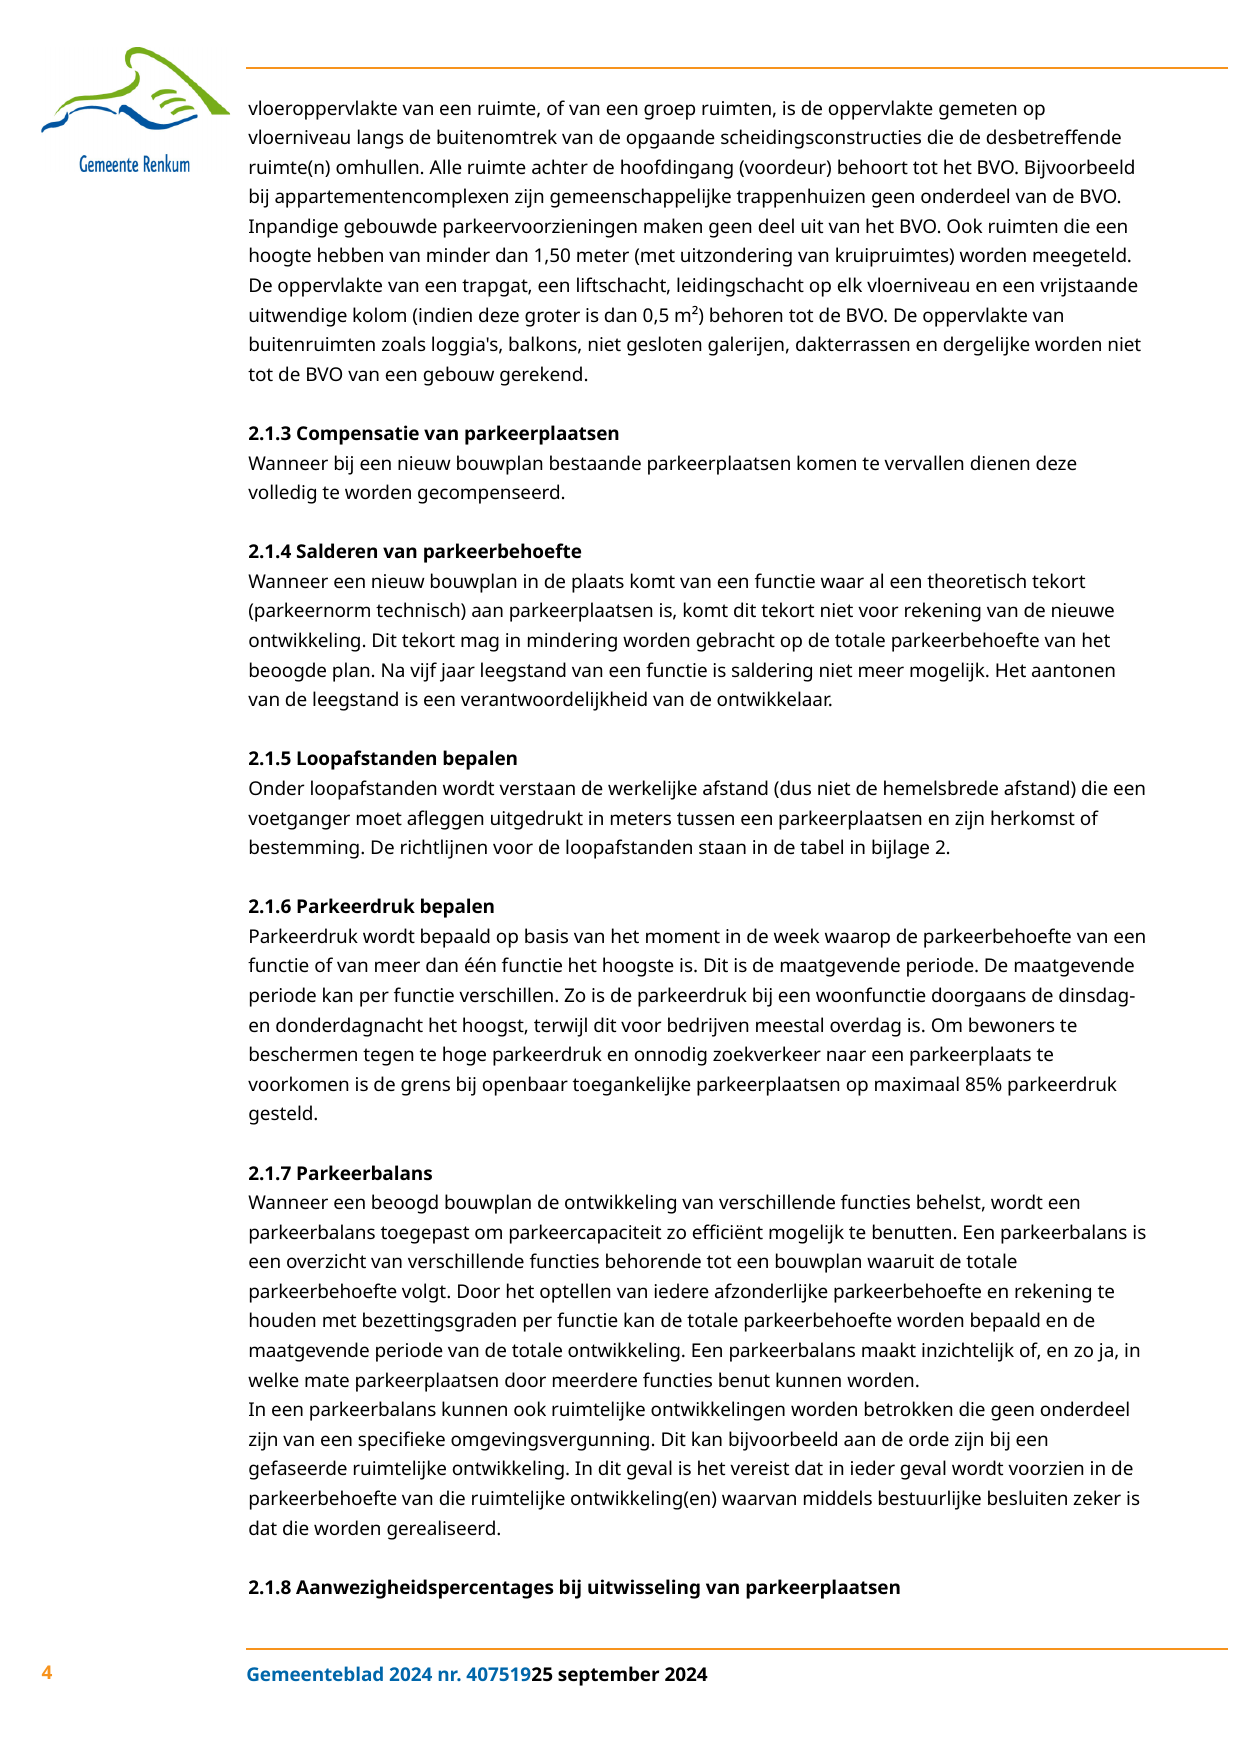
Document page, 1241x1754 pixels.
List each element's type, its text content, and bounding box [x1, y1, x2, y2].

text 2.1.6 Parkeerdruk bepalen [248, 893, 1152, 919]
text vloeroppervlakte van een ruimte, of van een groep ruimten, is de oppervlakte gemeten op vloerniveau langs de buitenomtrek van de opgaande scheidingsconstructies die de desbetreffende ruimte(n) omhullen. Alle ruimte achter de hoofdingang (voordeur) behoort tot het BVO. Bijvoorbeeld bij appartementencomplexen zijn gemeenschappelijke trappenhuizen geen onderdeel van de BVO. [248, 95, 1152, 209]
text Wanneer bij een nieuw bouwplan bestaande parkeerplaatsen komen te vervallen dienen deze volledig te worden gecompenseerd. [248, 450, 1152, 505]
text 2.1.8 Aanwezigheidspercentages bij uitwisseling van parkeerplaatsen [248, 1574, 1152, 1600]
text 2.1.4 Salderen van parkeerbehoefte [248, 538, 1152, 564]
text 2.1.3 Compensatie van parkeerplaatsen [248, 420, 1152, 446]
text Onder loopafstanden wordt verstaan de werkelijke afstand (dus niet de hemelsbrede afstand) die een voetganger moet afleggen uitgedrukt in meters tussen een parkeerplaatsen en zijn herkomst of bestemming. De richtlijnen voor de loopafstanden staan in de tabel in bijlage 2. [248, 775, 1152, 860]
text Parkeerdruk wordt bepaald op basis van het moment in de week waarop de parkeerbehoefte van een functie of van meer dan één functie het hoogste is. Dit is de maatgevende periode. De maatgevende periode kan per functie verschillen. Zo is de parkeerdruk bij een woonfunctie doorgaans de dinsdag- en donderdagnacht het hoogst, terwijl dit voor bedrijven meestal overdag is. Om bewoners te beschermen tegen te hoge parkeerdruk en onnodig zoekverkeer naar een parkeerplaats te voorkomen is de grens bij openbaar toegankelijke parkeerplaatsen op maximaal 85% parkeerdruk gesteld. [248, 923, 1152, 1126]
text Wanneer een beoogd bouwplan de ontwikkeling van verschillende functies behelst, wordt een parkeerbalans toegepast om parkeercapaciteit zo efficiënt mogelijk te benutten. Een parkeerbalans is een overzicht van verschillende functies behorende tot een bouwplan waaruit de totale parkeerbehoefte volgt. Door het optellen van iedere afzonderlijke parkeerbehoefte en rekening te houden met bezettingsgraden per functie kan de totale parkeerbehoefte worden bepaald en de maatgevende periode van de totale ontwikkeling. Een parkeerbalans maakt inzichtelijk of, en zo ja, in welke mate parkeerplaatsen door meerdere functies benut kunnen worden. [248, 1189, 1152, 1393]
text 2.1.7 Parkeerbalans [248, 1160, 1152, 1186]
text Inpandige gebouwde parkeervoorzieningen maken geen deel uit van het BVO. Ook ruimten die een hoogte hebben van minder dan 1,50 meter (met uitzondering van kruipruimtes) worden meegeteld. De oppervlakte van een trapgat, een liftschacht, leidingschacht op elk vloerniveau en een vrijstaande uitwendige kolom (indien deze groter is dan 0,5 m²) behoren tot de BVO. De oppervlakte van buitenruimten zoals loggia's, balkons, niet gesloten galerijen, dakterrassen en dergelijke worden niet tot de BVO van een gebouw gerekend. [248, 213, 1152, 387]
text 2.1.5 Loopafstanden bepalen [248, 746, 1152, 771]
text In een parkeerbalans kunnen ook ruimtelijke ontwikkelingen worden betrokken die geen onderdeel zijn van een specifieke omgevingsvergunning. Dit kan bijvoorbeeld aan de orde zijn bij een gefaseerde ruimtelijke ontwikkeling. In dit geval is het vereist dat in ieder geval wordt voorzien in de parkeerbehoefte van die ruimtelijke ontwikkeling(en) waarvan middels bestuurlijke besluiten zeker is dat die worden gerealiseerd. [248, 1396, 1152, 1541]
picture [41, 47, 231, 172]
text Wanneer een nieuw bouwplan in de plaats komt van een functie waar al een theoretisch tekort (parkeernorm technisch) aan parkeerplaatsen is, komt dit tekort niet voor rekening van de nieuwe ontwikkeling. Dit tekort mag in mindering worden gebracht op de totale parkeerbehoefte van het beoogde plan. Na vijf jaar leegstand van een functie is saldering niet meer mogelijk. Het aantonen van de leegstand is een verantwoordelijkheid van de ontwikkelaar. [248, 568, 1152, 712]
